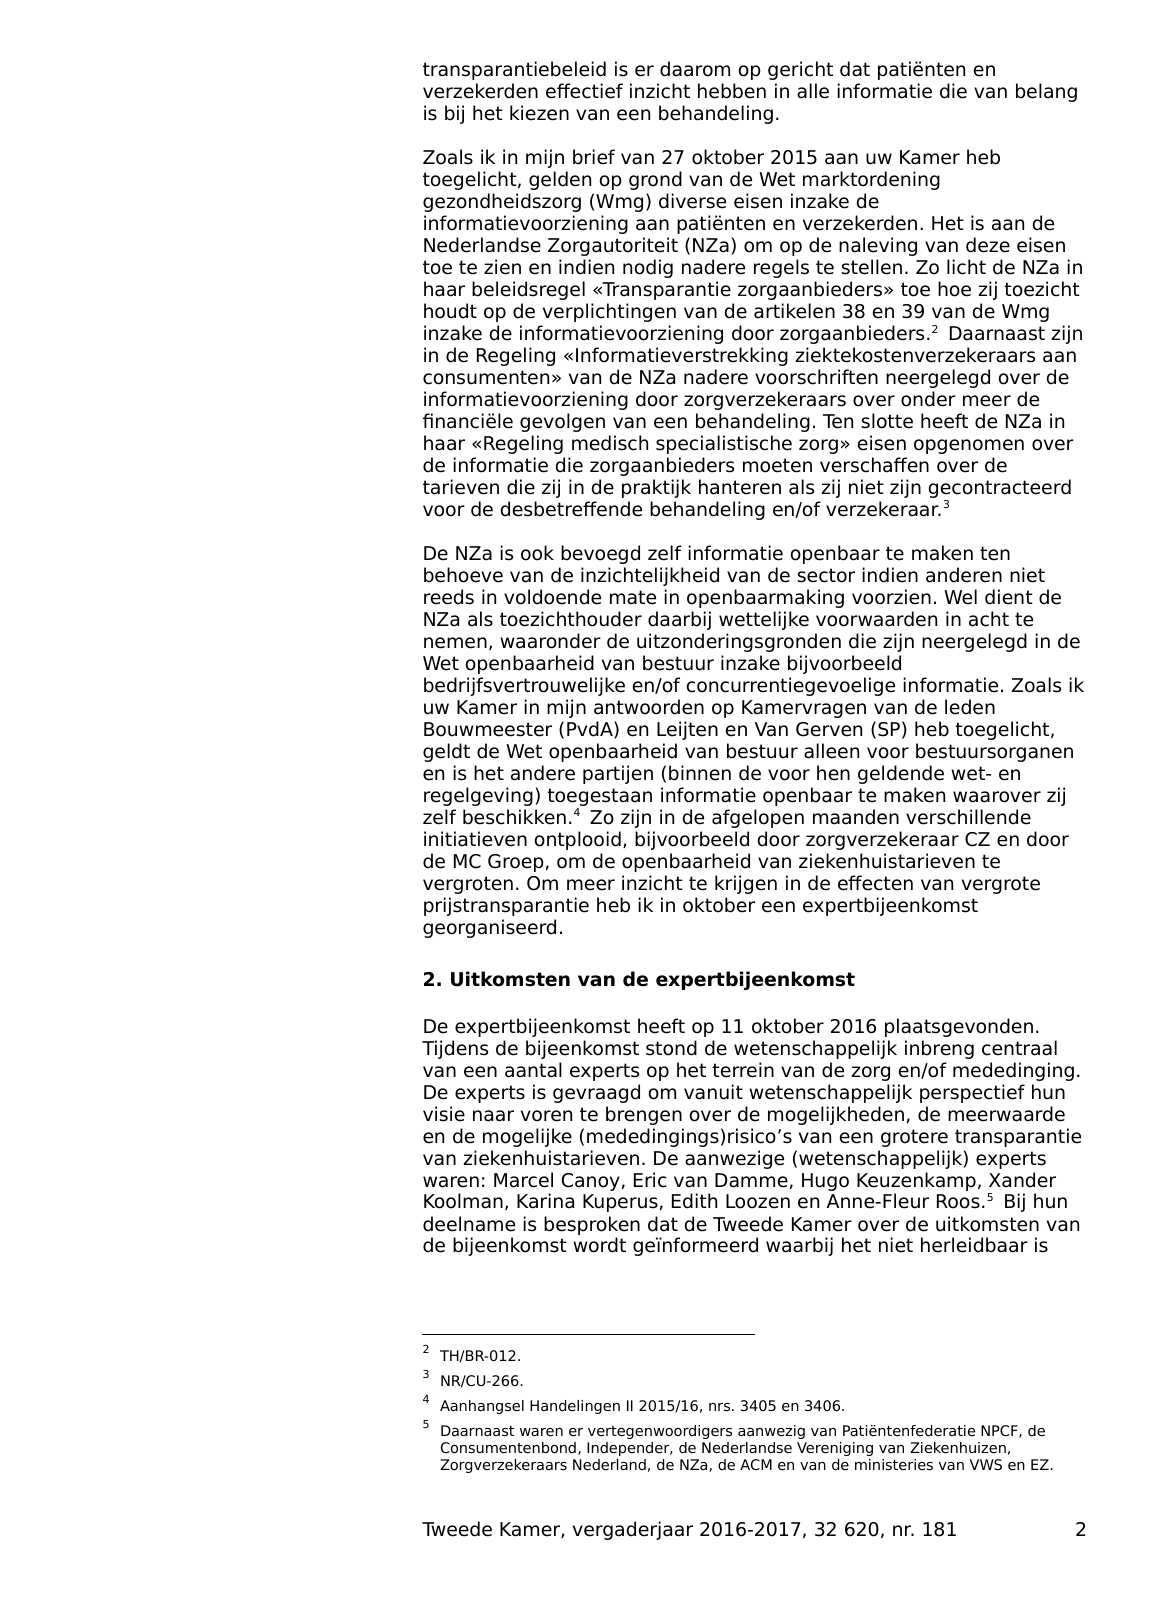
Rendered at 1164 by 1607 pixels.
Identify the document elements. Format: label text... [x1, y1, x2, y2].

subtitle 2. Uitkomsten van de expertbijeenkomst [422, 969, 1087, 991]
text transparantiebeleid is er daarom op gericht dat patiënten en verzekerden effectief inzicht hebben in alle informatie die van belang is bij het kiezen van een behandeling. [422, 59, 1087, 125]
text Aanhangsel Handelingen II 2015/16, nrs. 3405 en 3406. [422, 1393, 1087, 1416]
text TH/BR-012. [422, 1343, 1087, 1366]
text Daarnaast waren er vertegenwoordigers aanwezig van Patiëntenfederatie NPCF, de Consumentenbond, Independer, de Nederlandse Vereniging van Ziekenhuizen, Zorgverzekeraars Nederland, de NZa, de ACM en van de ministeries van VWS en EZ. [422, 1418, 1087, 1474]
text Zoals ik in mijn brief van 27 oktober 2015 aan uw Kamer heb toegelicht, gelden op grond van de Wet marktordening gezondheidszorg (Wmg) diverse eisen inzake de informatievoorziening aan patiënten en verzekerden. Het is aan de Nederlandse Zorgautoriteit (NZa) om op de naleving van deze eisen toe te zien en indien nodig nadere regels te stellen. Zo licht de NZa in haar beleidsregel «Transparantie zorgaanbieders» toe hoe zij toezicht houdt op de verplichtingen van de artikelen 38 en 39 van de Wmg inzake de informatievoorziening door zorgaanbieders. Daarnaast zijn in de Regeling «Informatieverstrekking ziektekostenverzekeraars aan consumenten» van de NZa nadere voorschriften neergelegd over de informatievoorziening door zorgverzekeraars over onder meer de financiële gevolgen van een behandeling. Ten slotte heeft de NZa in haar «Regeling medisch specialistische zorg» eisen opgenomen over de informatie die zorgaanbieders moeten verschaffen over de tarieven die zij in de praktijk hanteren als zij niet zijn gecontracteerd voor de desbetreffende behandeling en/of verzekeraar. [422, 147, 1087, 521]
text De NZa is ook bevoegd zelf informatie openbaar te maken ten behoeve van de inzichtelijkheid van de sector indien anderen niet reeds in voldoende mate in openbaarmaking voorzien. Wel dient de NZa als toezichthouder daarbij wettelijke voorwaarden in acht te nemen, waaronder de uitzonderingsgronden die zijn neergelegd in de Wet openbaarheid van bestuur inzake bijvoorbeeld bedrijfsvertrouwelijke en/of concurrentiegevoelige informatie. Zoals ik uw Kamer in mijn antwoorden op Kamervragen van de leden Bouwmeester (PvdA) en Leijten en Van Gerven (SP) heb toegelicht, geldt de Wet openbaarheid van bestuur alleen voor bestuursorganen en is het andere partijen (binnen de voor hen geldende wet- en regelgeving) toegestaan informatie openbaar te maken waarover zij zelf beschikken. Zo zijn in de afgelopen maanden verschillende initiatieven ontplooid, bijvoorbeeld door zorgverzekeraar CZ en door de MC Groep, om de openbaarheid van ziekenhuistarieven te vergroten. Om meer inzicht te krijgen in de effecten van vergrote prijstransparantie heb ik in oktober een expertbijeenkomst georganiseerd. [422, 543, 1087, 939]
text NR/CU-266. [422, 1368, 1087, 1391]
text De expertbijeenkomst heeft op 11 oktober 2016 plaatsgevonden. Tijdens de bijeenkomst stond de wetenschappelijk inbreng centraal van een aantal experts op het terrein van de zorg en/of mededinging. De experts is gevraagd om vanuit wetenschappelijk perspectief hun visie naar voren te brengen over de mogelijkheden, de meerwaarde en de mogelijke (mededingings)risico’s van een grotere transparantie van ziekenhuistarieven. De aanwezige (wetenschappelijk) experts waren: Marcel Canoy, Eric van Damme, Hugo Keuzenkamp, Xander Koolman, Karina Kuperus, Edith Loozen en Anne-Fleur Roos. Bij hun deelname is besproken dat de Tweede Kamer over de uitkomsten van de bijeenkomst wordt geïnformeerd waarbij het niet herleidbaar is [422, 1016, 1087, 1257]
